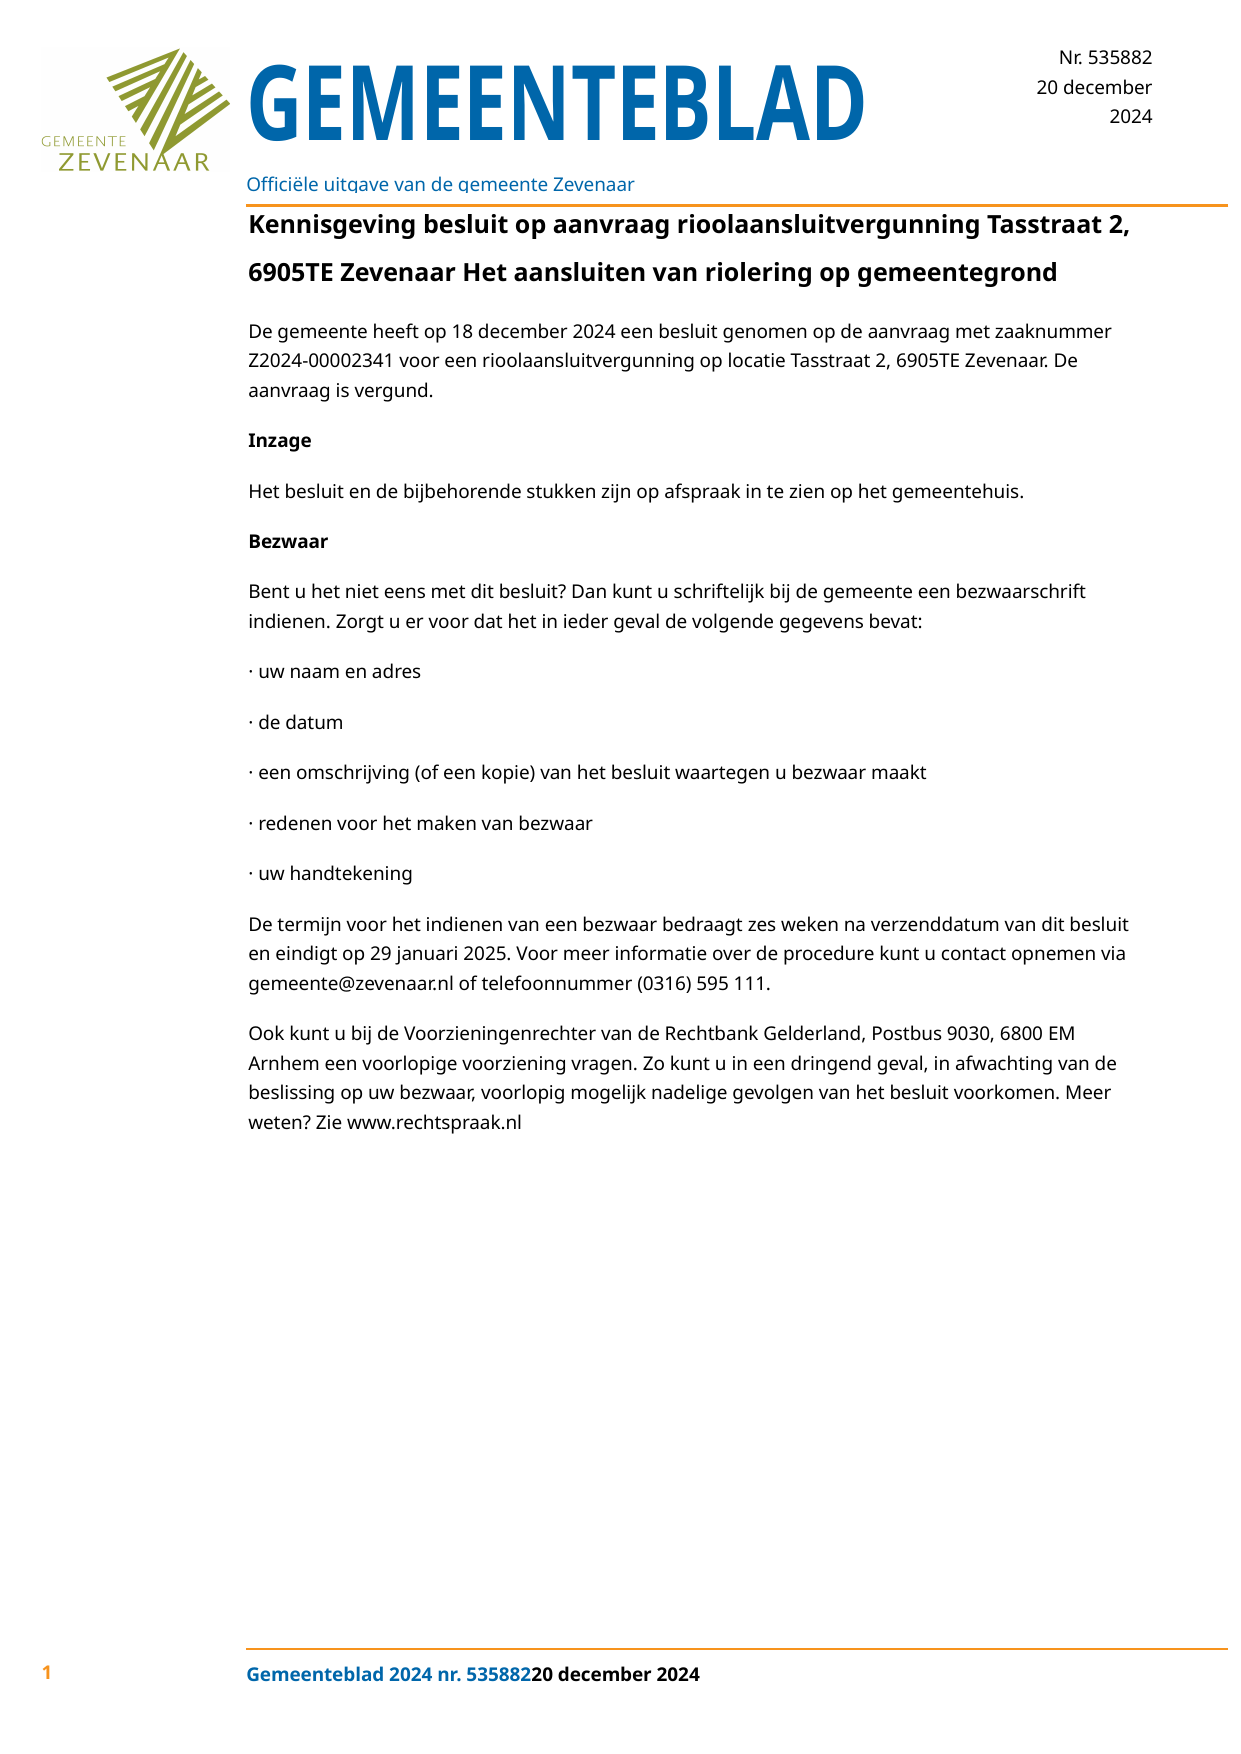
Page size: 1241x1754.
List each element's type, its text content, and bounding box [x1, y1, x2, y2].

picture [41, 47, 231, 172]
text De termijn voor het indienen van een bezwaar bedraagt zes weken na verzenddatum van dit besluit en eindigt op 29 januari 2025. Voor meer informatie over de procedure kunt u contact opnemen via gemeente@zevenaar.nl of telefoonnummer (0316) 595 111. [248, 911, 1152, 996]
text Bezwaar [248, 528, 1152, 554]
text · uw naam en adres [248, 659, 1152, 684]
text · de datum [248, 709, 1152, 735]
text Ook kunt u bij de Voorzieningenrechter van de Rechtbank Gelderland, Postbus 9030, 6800 EM Arnhem een voorlopige voorziening vragen. Zo kunt u in een dringend geval, in afwachting van de beslissing op uw bezwaar, voorlopig mogelijk nadelige gevolgen van het besluit voorkomen. Meer weten? Zie www.rechtspraak.nl [248, 1020, 1152, 1135]
text · uw handtekening [248, 860, 1152, 886]
text Het besluit en de bijbehorende stukken zijn op afspraak in te zien op het gemeentehuis. [248, 478, 1152, 504]
text Inzage [248, 427, 1152, 453]
text Kennisgeving besluit op aanvraag rioolaansluitvergunning Tasstraat 2, 6905TE Zevenaar Het aansluiten van riolering op gemeentegrond [248, 207, 1152, 288]
text De gemeente heeft op 18 december 2024 een besluit genomen op de aanvraag met zaaknummer Z2024-00002341 voor een rioolaansluitvergunning op locatie Tasstraat 2, 6905TE Zevenaar. De aanvraag is vergund. [248, 318, 1152, 403]
text · een omschrijving (of een kopie) van het besluit waartegen u bezwaar maakt [248, 759, 1152, 785]
text · redenen voor het maken van bezwaar [248, 810, 1152, 836]
text Bent u het niet eens met dit besluit? Dan kunt u schriftelijk bij de gemeente een bezwaarschrift indienen. Zorgt u er voor dat het in ieder geval de volgende gegevens bevat: [248, 579, 1152, 634]
